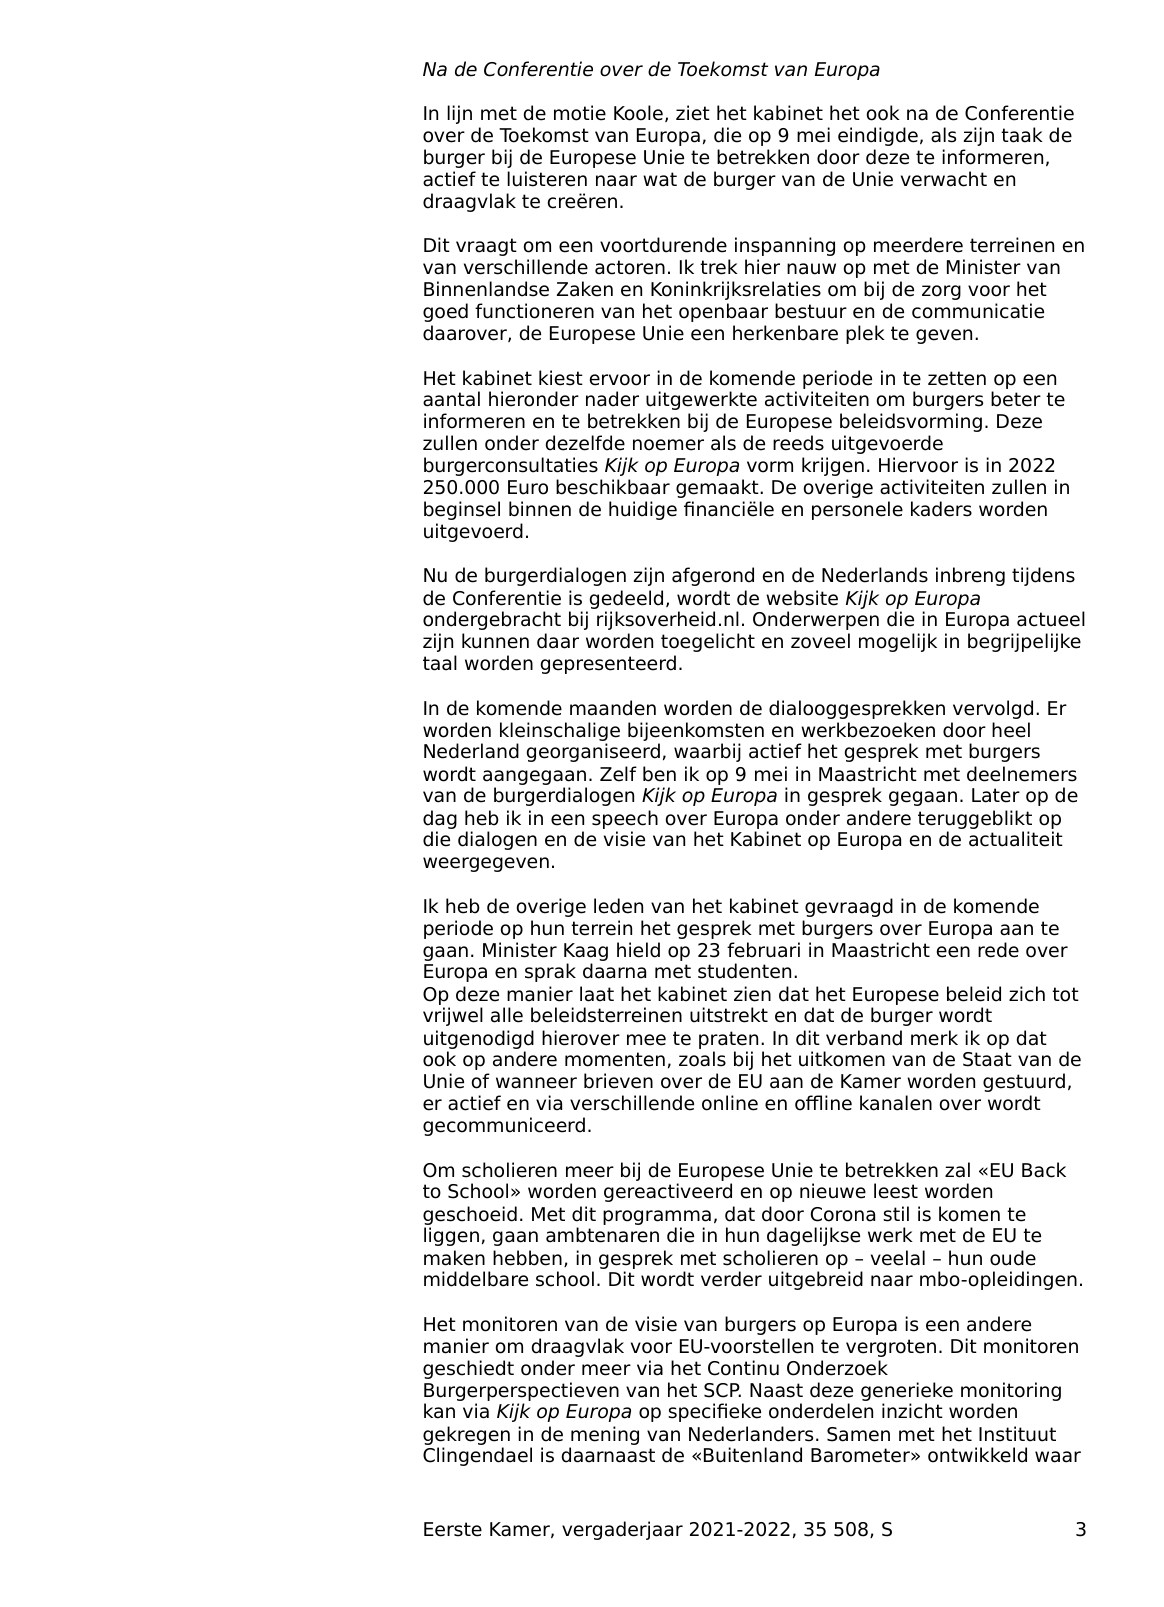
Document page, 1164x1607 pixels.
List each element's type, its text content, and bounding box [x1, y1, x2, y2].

text Ik heb de overige leden van het kabinet gevraagd in de komende periode op hun terrein het gesprek met burgers over Europa aan te gaan. Minister Kaag hield op 23 februari in Maastricht een rede over Europa en sprak daarna met studenten. [422, 896, 1087, 983]
text Nu de burgerdialogen zijn afgerond en de Nederlands inbreng tijdens de Conferentie is gedeeld, wordt de website Kijk op Europa ondergebracht bij rijksoverheid.nl. Onderwerpen die in Europa actueel zijn kunnen daar worden toegelicht en zoveel mogelijk in begrijpelijke taal worden gepresenteerd. [422, 565, 1087, 675]
text Om scholieren meer bij de Europese Unie te betrekken zal «EU Back to School» worden gereactiveerd en op nieuwe leest worden geschoeid. Met dit programma, dat door Corona stil is komen te liggen, gaan ambtenaren die in hun dagelijkse werk met de EU te maken hebben, in gesprek met scholieren op – veelal – hun oude middelbare school. Dit wordt verder uitgebreid naar mbo-opleidingen. [422, 1159, 1087, 1291]
text Dit vraagt om een voortdurende inspanning op meerdere terreinen en van verschillende actoren. Ik trek hier nauw op met de Minister van Binnenlandse Zaken en Koninkrijksrelaties om bij de zorg voor het goed functioneren van het openbaar bestuur en de communicatie daarover, de Europese Unie een herkenbare plek te geven. [422, 235, 1087, 345]
text Het kabinet kiest ervoor in de komende periode in te zetten op een aantal hieronder nader uitgewerkte activiteiten om burgers beter te informeren en te betrekken bij de Europese beleidsvorming. Deze zullen onder dezelfde noemer als de reeds uitgevoerde burgerconsultaties Kijk op Europa vorm krijgen. Hiervoor is in 2022 250.000 Euro beschikbaar gemaakt. De overige activiteiten zullen in beginsel binnen de huidige financiële en personele kaders worden uitgevoerd. [422, 367, 1087, 543]
text Het monitoren van de visie van burgers op Europa is een andere manier om draagvlak voor EU-voorstellen te vergroten. Dit monitoren geschiedt onder meer via het Continu Onderzoek Burgerperspectieven van het SCP. Naast deze generieke monitoring kan via Kijk op Europa op specifieke onderdelen inzicht worden gekregen in de mening van Nederlanders. Samen met het Instituut Clingendael is daarnaast de «Buitenland Barometer» ontwikkeld waar [422, 1313, 1087, 1467]
text In lijn met de motie Koole, ziet het kabinet het ook na de Conferentie over de Toekomst van Europa, die op 9 mei eindigde, als zijn taak de burger bij de Europese Unie te betrekken door deze te informeren, actief te luisteren naar wat de burger van de Unie verwacht en draagvlak te creëren. [422, 103, 1087, 213]
subtitle Na de Conferentie over de Toekomst van Europa [422, 59, 1087, 81]
text Op deze manier laat het kabinet zien dat het Europese beleid zich tot vrijwel alle beleidsterreinen uitstrekt en dat de burger wordt uitgenodigd hierover mee te praten. In dit verband merk ik op dat ook op andere momenten, zoals bij het uitkomen van de Staat van de Unie of wanneer brieven over de EU aan de Kamer worden gestuurd, er actief en via verschillende online en offline kanalen over wordt gecommuniceerd. [422, 983, 1087, 1137]
text In de komende maanden worden de dialooggesprekken vervolgd. Er worden kleinschalige bijeenkomsten en werkbezoeken door heel Nederland georganiseerd, waarbij actief het gesprek met burgers wordt aangegaan. Zelf ben ik op 9 mei in Maastricht met deelnemers van de burgerdialogen Kijk op Europa in gesprek gegaan. Later op de dag heb ik in een speech over Europa onder andere teruggeblikt op die dialogen en de visie van het Kabinet op Europa en de actualiteit weergegeven. [422, 697, 1087, 873]
